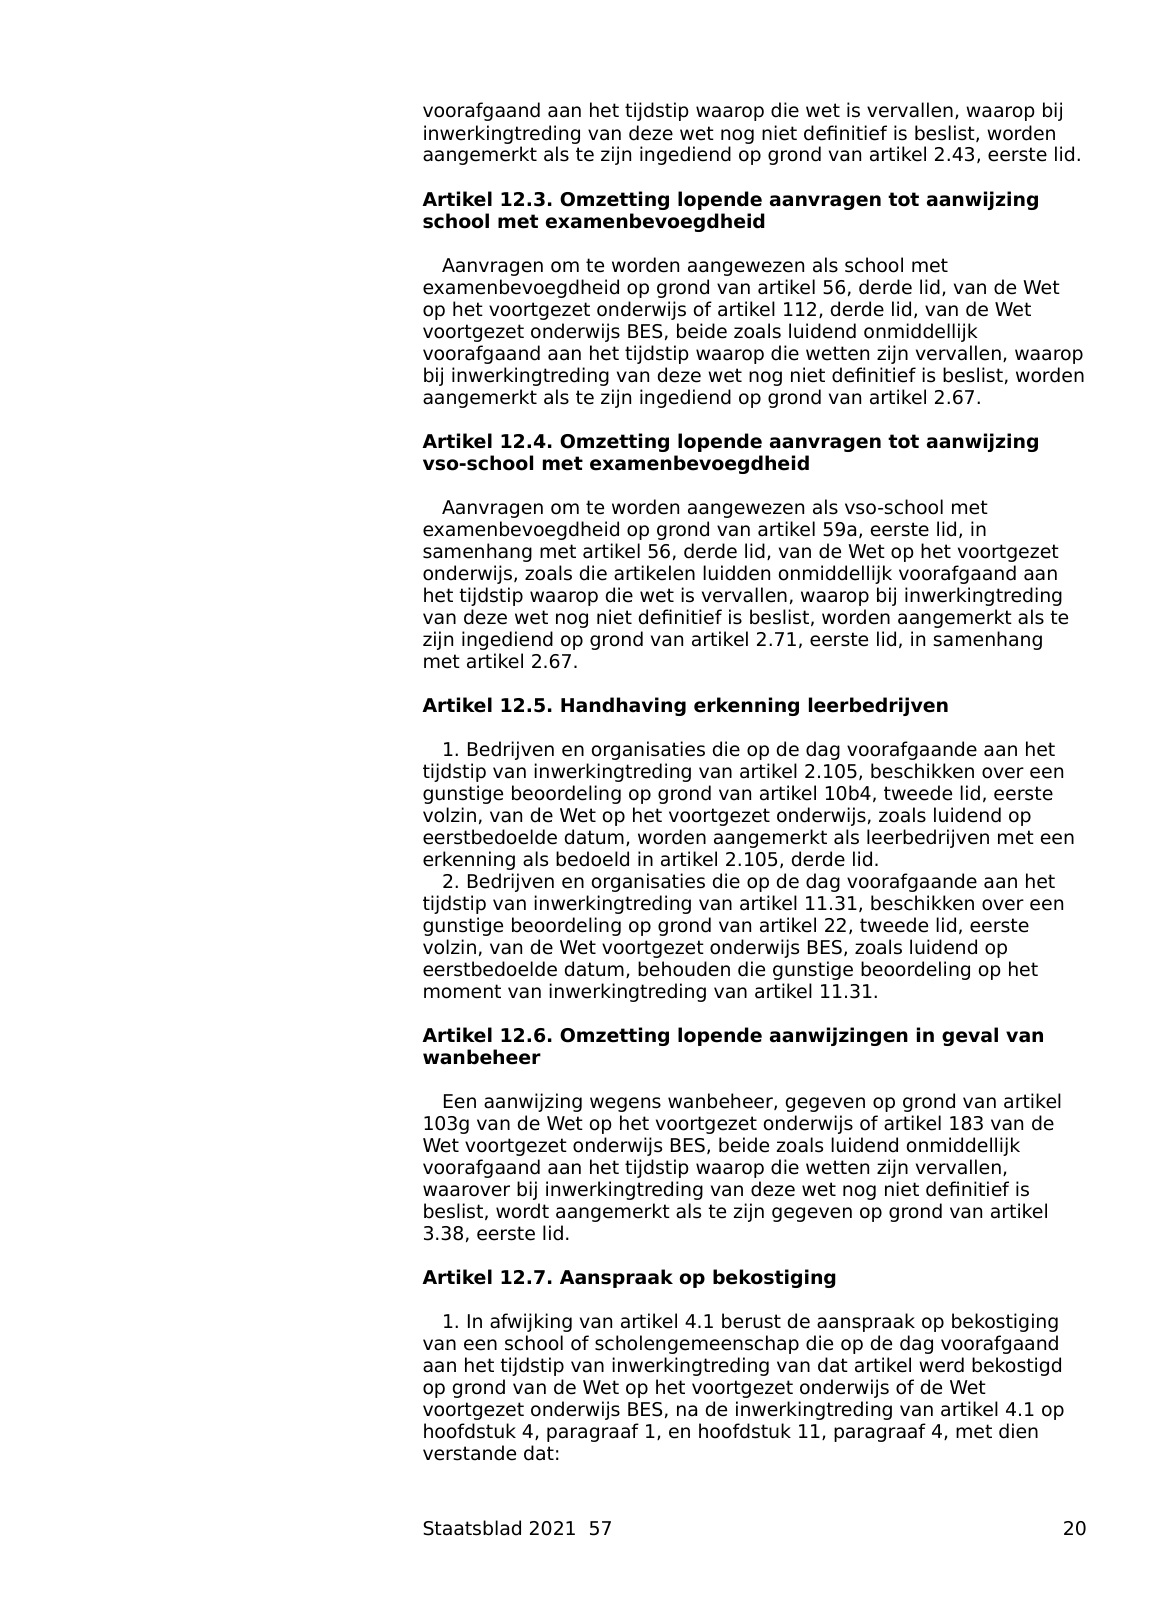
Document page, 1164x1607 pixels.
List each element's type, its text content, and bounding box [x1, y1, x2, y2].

text Een aanwijzing wegens wanbeheer, gegeven op grond van artikel 103g van de Wet op het voortgezet onderwijs of artikel 183 van de Wet voortgezet onderwijs BES, beide zoals luidend onmiddellijk voorafgaand aan het tijdstip waarop die wetten zijn vervallen, waarover bij inwerkingtreding van deze wet nog niet definitief is beslist, wordt aangemerkt als te zijn gegeven op grond van artikel 3.38, eerste lid. [422, 1091, 1087, 1245]
text 1. In afwijking van artikel 4.1 berust de aanspraak op bekostiging van een school of scholengemeenschap die op de dag voorafgaand aan het tijdstip van inwerkingtreding van dat artikel werd bekostigd op grond van de Wet op het voortgezet onderwijs of de Wet voortgezet onderwijs BES, na de inwerkingtreding van artikel 4.1 op hoofdstuk 4, paragraaf 1, en hoofdstuk 11, paragraaf 4, met dien verstande dat: [422, 1311, 1087, 1465]
subtitle Artikel 12.3. Omzetting lopende aanvragen tot aanwijzing school met examenbevoegdheid [422, 188, 1087, 232]
text Aanvragen om te worden aangewezen als school met examenbevoegdheid op grond van artikel 56, derde lid, van de Wet op het voortgezet onderwijs of artikel 112, derde lid, van de Wet voortgezet onderwijs BES, beide zoals luidend onmiddellijk voorafgaand aan het tijdstip waarop die wetten zijn vervallen, waarop bij inwerkingtreding van deze wet nog niet definitief is beslist, worden aangemerkt als te zijn ingediend op grond van artikel 2.67. [422, 255, 1087, 408]
text 1. Bedrijven en organisaties die op de dag voorafgaande aan het tijdstip van inwerkingtreding van artikel 2.105, beschikken over een gunstige beoordeling op grond van artikel 10b4, tweede lid, eerste volzin, van de Wet op het voortgezet onderwijs, zoals luidend op eerstbedoelde datum, worden aangemerkt als leerbedrijven met een erkenning als bedoeld in artikel 2.105, derde lid. [422, 739, 1087, 871]
text Aanvragen om te worden aangewezen als vso-school met examenbevoegdheid op grond van artikel 59a, eerste lid, in samenhang met artikel 56, derde lid, van de Wet op het voortgezet onderwijs, zoals die artikelen luidden onmiddellijk voorafgaand aan het tijdstip waarop die wet is vervallen, waarop bij inwerkingtreding van deze wet nog niet definitief is beslist, worden aangemerkt als te zijn ingediend op grond van artikel 2.71, eerste lid, in samenhang met artikel 2.67. [422, 497, 1087, 673]
text voorafgaand aan het tijdstip waarop die wet is vervallen, waarop bij inwerkingtreding van deze wet nog niet definitief is beslist, worden aangemerkt als te zijn ingediend op grond van artikel 2.43, eerste lid. [422, 100, 1087, 166]
subtitle Artikel 12.4. Omzetting lopende aanvragen tot aanwijzing vso-school met examenbevoegdheid [422, 431, 1087, 475]
subtitle Artikel 12.6. Omzetting lopende aanwijzingen in geval van wanbeheer [422, 1025, 1087, 1069]
subtitle Artikel 12.7. Aanspraak op bekostiging [422, 1267, 1087, 1289]
text 2. Bedrijven en organisaties die op de dag voorafgaande aan het tijdstip van inwerkingtreding van artikel 11.31, beschikken over een gunstige beoordeling op grond van artikel 22, tweede lid, eerste volzin, van de Wet voortgezet onderwijs BES, zoals luidend op eerstbedoelde datum, behouden die gunstige beoordeling op het moment van inwerkingtreding van artikel 11.31. [422, 871, 1087, 1003]
subtitle Artikel 12.5. Handhaving erkenning leerbedrijven [422, 695, 1087, 717]
